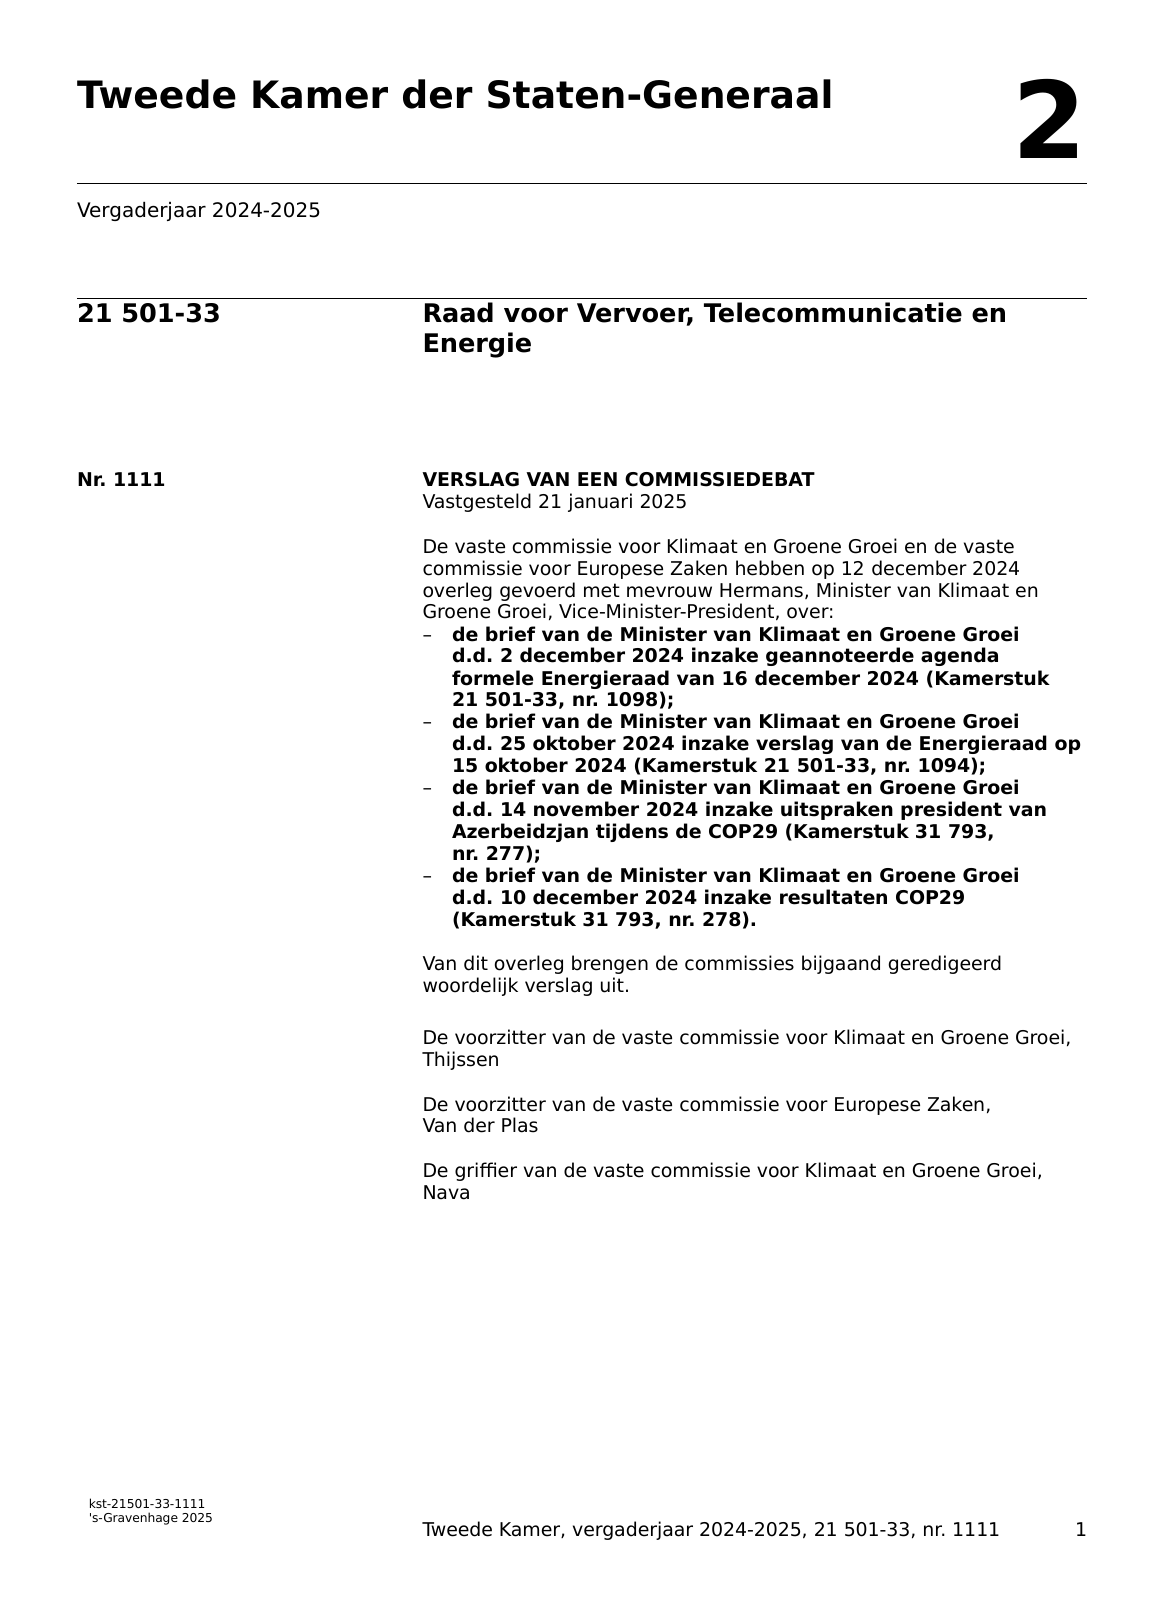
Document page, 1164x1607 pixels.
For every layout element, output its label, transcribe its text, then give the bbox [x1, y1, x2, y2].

text De griffier van de vaste commissie voor Klimaat en Groene Groei, Nava [422, 1159, 1087, 1203]
table_header 2 [886, 59, 1087, 183]
text – de brief van de Minister van Klimaat en Groene Groei d.d. 10 december 2024 inzake resultaten COP29 (Kamerstuk 31 793, nr. 278). [422, 865, 1087, 931]
text – de brief van de Minister van Klimaat en Groene Groei d.d. 2 december 2024 inzake geannoteerde agenda formele Energieraad van 16 december 2024 (Kamerstuk 21 501-33, nr. 1098); [422, 623, 1087, 711]
text 's-Gravenhage 2025 [88, 1511, 323, 1525]
text kst-21501-33-1111 [88, 1497, 323, 1511]
text – de brief van de Minister van Klimaat en Groene Groei d.d. 25 oktober 2024 inzake verslag van de Energieraad op 15 oktober 2024 (Kamerstuk 21 501-33, nr. 1094); [422, 711, 1087, 777]
text De voorzitter van de vaste commissie voor Europese Zaken, Van der Plas [422, 1093, 1087, 1137]
text De voorzitter van de vaste commissie voor Klimaat en Groene Groei, Thijssen [422, 1027, 1087, 1071]
table_header Tweede Kamer der Staten-Generaal [77, 59, 886, 183]
text Van dit overleg brengen de commissies bijgaand geredigeerd woordelijk verslag uit. [422, 953, 1087, 997]
text – de brief van de Minister van Klimaat en Groene Groei d.d. 14 november 2024 inzake uitspraken president van Azerbeidzjan tijdens de COP29 (Kamerstuk 31 793, nr. 277); [422, 777, 1087, 865]
text Vastgesteld 21 januari 2025 [422, 491, 1087, 513]
table_cell Vergaderjaar 2024-2025 [77, 184, 1087, 298]
subtitle Nr. 1111 VERSLAG VAN EEN COMMISSIEDEBAT [77, 469, 1087, 491]
subtitle 21 501-33 Raad voor Vervoer, Telecommunicatie en Energie [77, 299, 1087, 358]
text De vaste commissie voor Klimaat en Groene Groei en de vaste commissie voor Europese Zaken hebben op 12 december 2024 overleg gevoerd met mevrouw Hermans, Minister van Klimaat en Groene Groei, Vice-Minister-President, over: [422, 536, 1087, 623]
